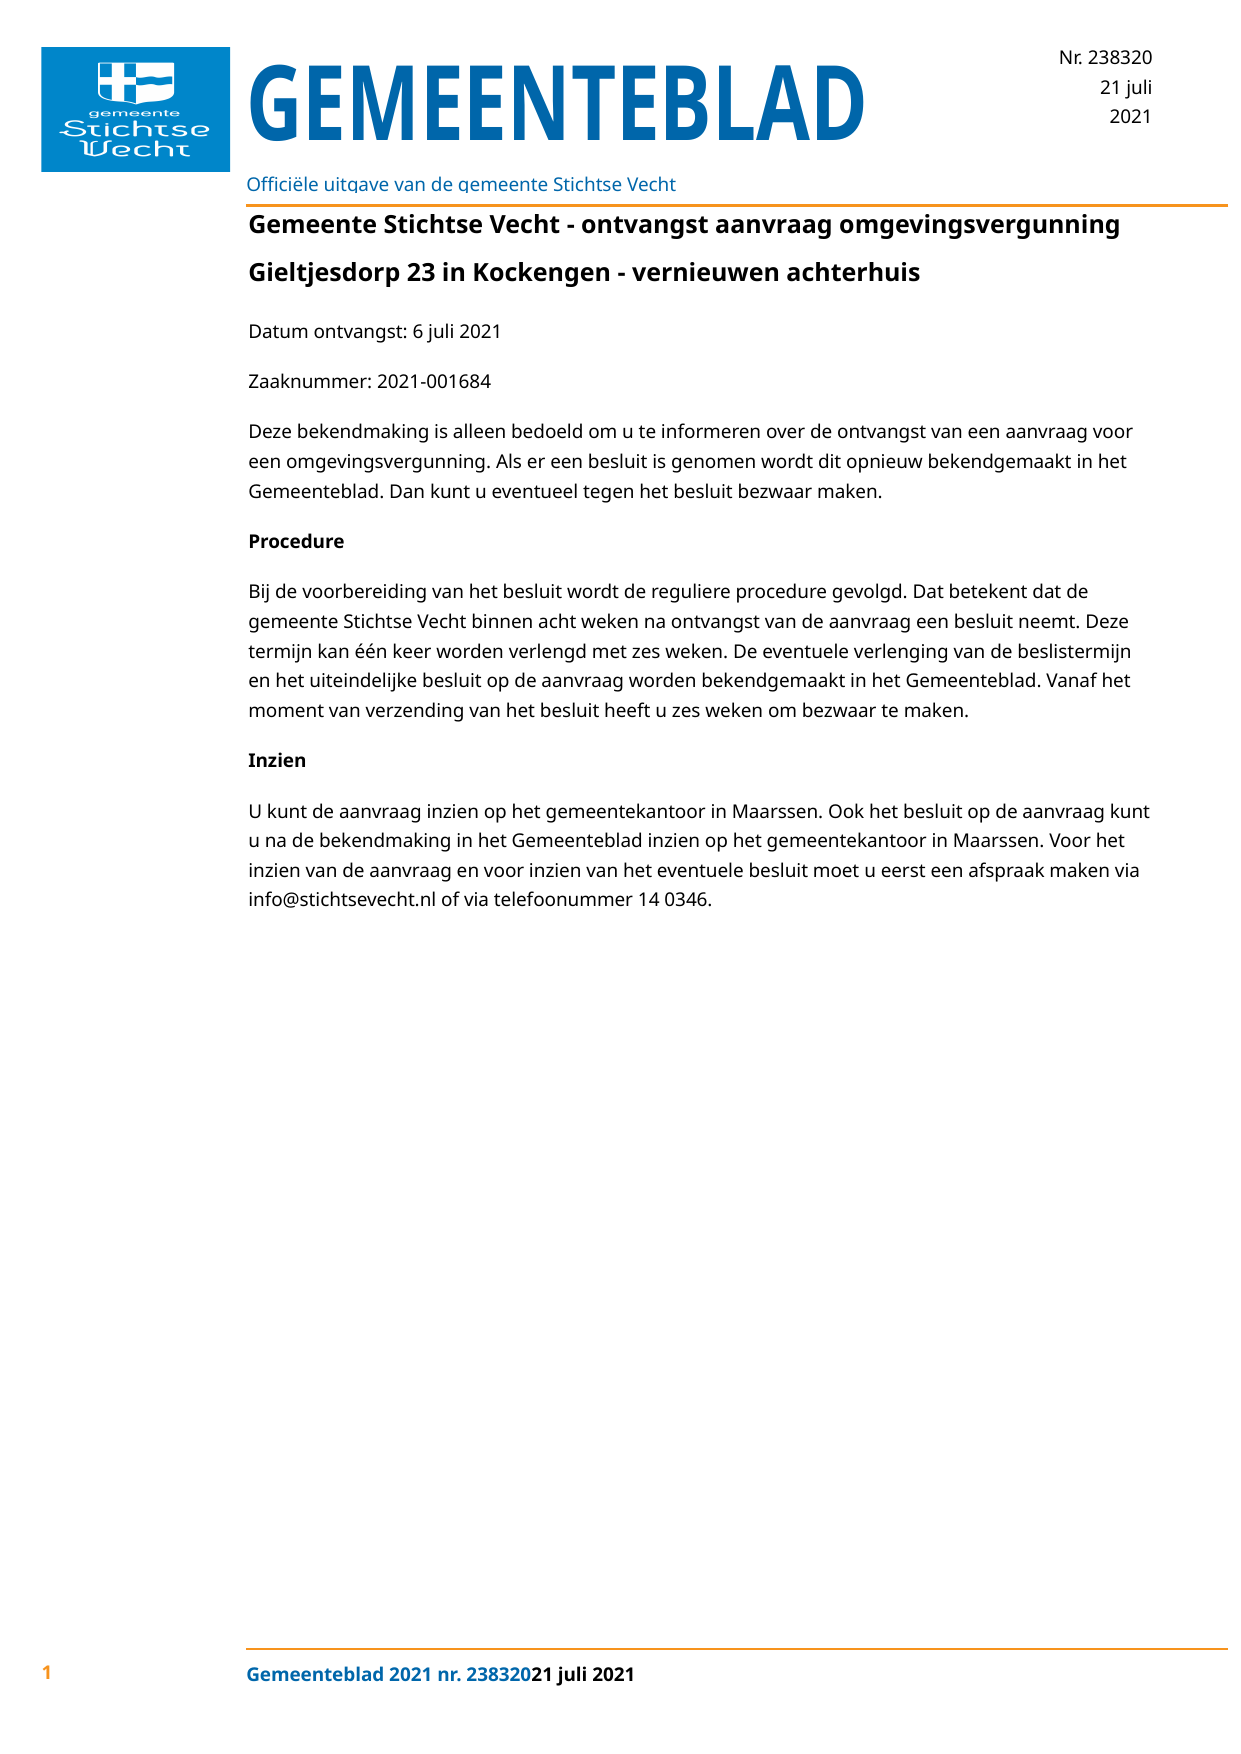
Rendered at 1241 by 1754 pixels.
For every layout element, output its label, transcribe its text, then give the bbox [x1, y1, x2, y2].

text Zaaknummer: 2021-001684 [248, 368, 1152, 394]
picture [99, 63, 135, 101]
text Bij de voorbereiding van het besluit wordt de reguliere procedure gevolgd. Dat betekent dat de gemeente Stichtse Vecht binnen acht weken na ontvangst van de aanvraag een besluit neemt. Deze termijn kan één keer worden verlengd met zes weken. De eventuele verlenging van de beslistermijn en het uiteindelijke besluit op de aanvraag worden bekendgemaakt in het Gemeenteblad. Vanaf het moment van verzending van het besluit heeft u zes weken om bezwaar te maken. [248, 579, 1152, 723]
text Gemeente Stichtse Vecht - ontvangst aanvraag omgevingsvergunning Gieltjesdorp 23 in Kockengen - vernieuwen achterhuis [248, 207, 1152, 288]
text Deze bekendmaking is alleen bedoeld om u te informeren over de ontvangst van een aanvraag voor een omgevingsvergunning. Als er een besluit is genomen wordt dit opnieuw bekendgemaakt in het Gemeenteblad. Dan kunt u eventueel tegen het besluit bezwaar maken. [248, 419, 1152, 504]
text Procedure [248, 528, 1152, 554]
text Inzien [248, 747, 1152, 773]
text U kunt de aanvraag inzien op het gemeentekantoor in Maarssen. Ook het besluit op de aanvraag kunt u na de bekendmaking in het Gemeenteblad inzien op het gemeentekantoor in Maarssen. Voor het inzien van de aanvraag en voor inzien van het eventuele besluit moet u eerst een afspraak maken via info@stichtsevecht.nl of via telefoonummer 14 0346. [248, 798, 1152, 912]
text Datum ontvangst: 6 juli 2021 [248, 318, 1152, 344]
picture [137, 63, 174, 103]
